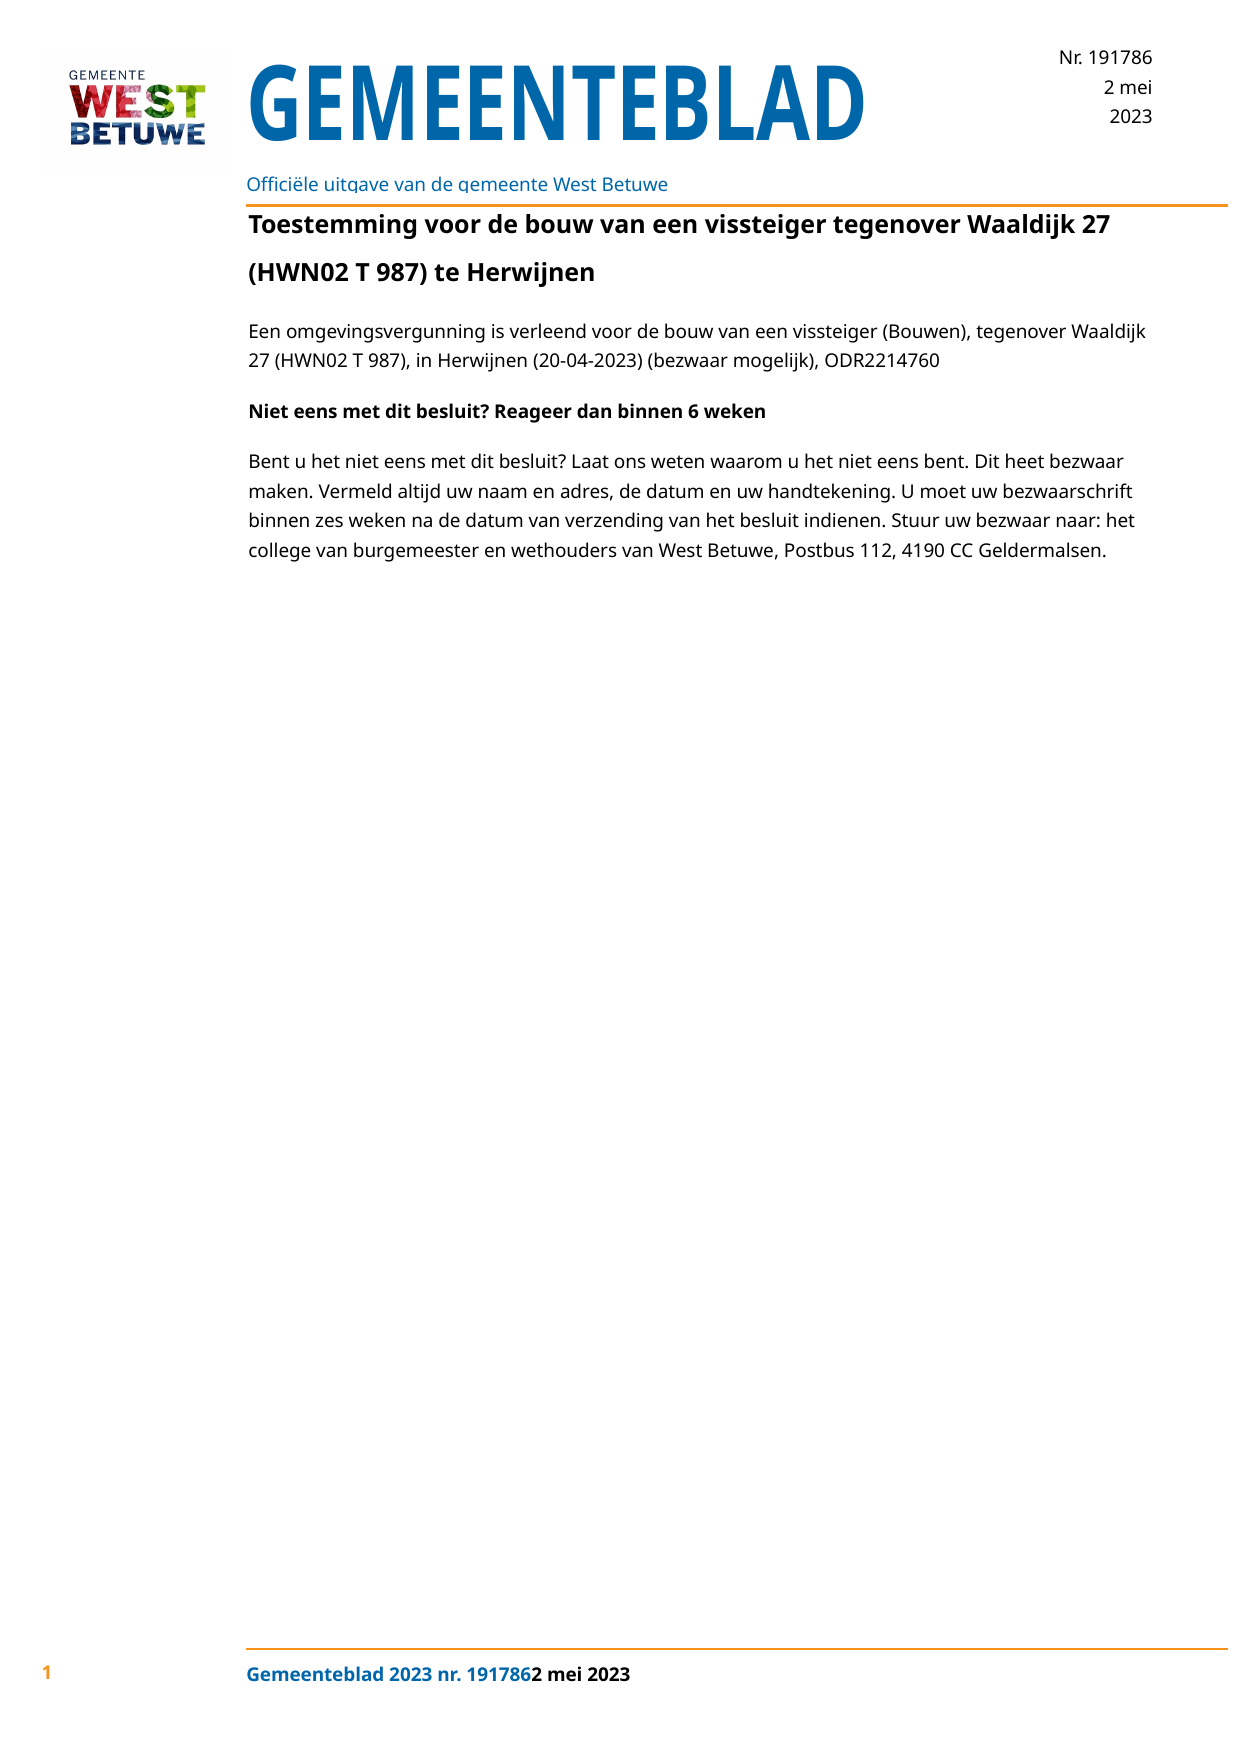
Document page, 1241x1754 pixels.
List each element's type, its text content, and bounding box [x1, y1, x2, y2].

picture [41, 47, 231, 172]
text Toestemming voor de bouw van een vissteiger tegenover Waaldijk 27 (HWN02 T 987) te Herwijnen [248, 207, 1152, 288]
text Een omgevingsvergunning is verleend voor de bouw van een vissteiger (Bouwen), tegenover Waaldijk 27 (HWN02 T 987), in Herwijnen (20-04-2023) (bezwaar mogelijk), ODR2214760 [248, 318, 1152, 373]
text Bent u het niet eens met dit besluit? Laat ons weten waarom u het niet eens bent. Dit heet bezwaar maken. Vermeld altijd uw naam en adres, de datum en uw handtekening. U moet uw bezwaarschrift binnen zes weken na de datum van verzending van het besluit indienen. Stuur uw bezwaar naar: het college van burgemeester en wethouders van West Betuwe, Postbus 112, 4190 CC Geldermalsen. [248, 448, 1152, 563]
text Niet eens met dit besluit? Reageer dan binnen 6 weken [248, 398, 1152, 424]
